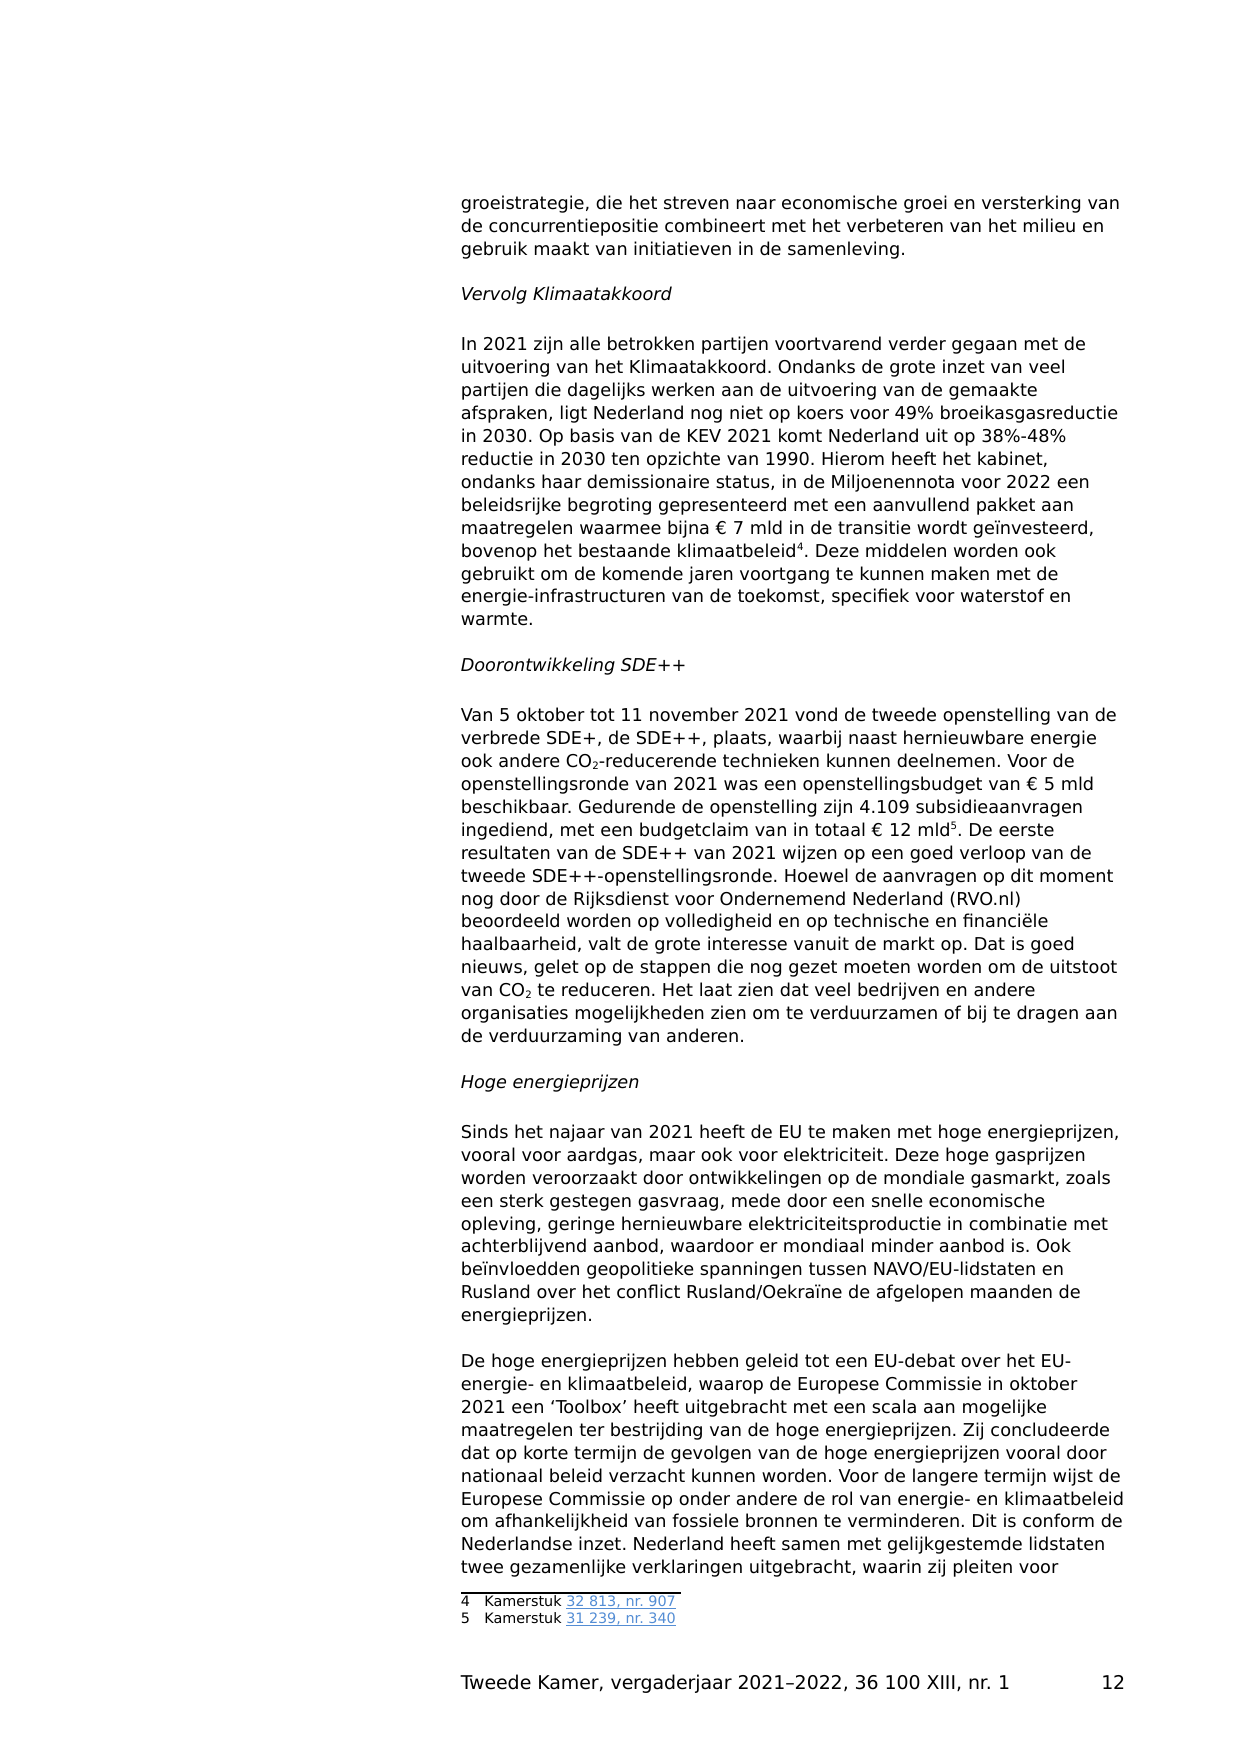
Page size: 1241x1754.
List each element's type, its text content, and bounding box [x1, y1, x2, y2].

text Doorontwikkeling SDE++ [461, 653, 1125, 676]
text Sinds het najaar van 2021 heeft de EU te maken met hoge energieprijzen, vooral voor aardgas, maar ook voor elektriciteit. Deze hoge gasprijzen worden veroorzaakt door ontwikkelingen op de mondiale gasmarkt, zoals een sterk gestegen gasvraag, mede door een snelle economische opleving, geringe hernieuwbare elektriciteitsproductie in combinatie met achterblijvend aanbod, waardoor er mondiaal minder aanbod is. Ook beïnvloedden geopolitieke spanningen tussen NAVO/EU-lidstaten en Rusland over het conflict Rusland/Oekraïne de afgelopen maanden de energieprijzen. [461, 1120, 1125, 1326]
text In 2021 zijn alle betrokken partijen voortvarend verder gegaan met de uitvoering van het Klimaatakkoord. Ondanks de grote inzet van veel partijen die dagelijks werken aan de uitvoering van de gemaakte afspraken, ligt Nederland nog niet op koers voor 49% broeikasgasreductie in 2030. Op basis van de KEV 2021 komt Nederland uit op 38%-48% reductie in 2030 ten opzichte van 1990. Hierom heeft het kabinet, ondanks haar demissionaire status, in de Miljoenennota voor 2022 een beleidsrijke begroting gepresenteerd met een aanvullend pakket aan maatregelen waarmee bijna € 7 mld in de transitie wordt geïnvesteerd, bovenop het bestaande klimaatbeleid. Deze middelen worden ook gebruikt om de komende jaren voortgang te kunnen maken met de energie-infrastructuren van de toekomst, specifiek voor waterstof en warmte. [461, 332, 1125, 630]
text De hoge energieprijzen hebben geleid tot een EU-debat over het EU-energie- en klimaatbeleid, waarop de Europese Commissie in oktober 2021 een ‘Toolbox’ heeft uitgebracht met een scala aan mogelijke maatregelen ter bestrijding van de hoge energieprijzen. Zij concludeerde dat op korte termijn de gevolgen van de hoge energieprijzen vooral door nationaal beleid verzacht kunnen worden. Voor de langere termijn wijst de Europese Commissie op onder andere de rol van energie- en klimaatbeleid om afhankelijkheid van fossiele bronnen te verminderen. Dit is conform de Nederlandse inzet. Nederland heeft samen met gelijkgestemde lidstaten twee gezamenlijke verklaringen uitgebracht, waarin zij pleiten voor [461, 1349, 1125, 1578]
text Hoge energieprijzen [461, 1070, 1125, 1093]
text Van 5 oktober tot 11 november 2021 vond de tweede openstelling van de verbrede SDE+, de SDE++, plaats, waarbij naast hernieuwbare energie ook andere CO2-reducerende technieken kunnen deelnemen. Voor de openstellingsronde van 2021 was een openstellingsbudget van € 5 mld beschikbaar. Gedurende de openstelling zijn 4.109 subsidieaanvragen ingediend, met een budgetclaim van in totaal € 12 mld. De eerste resultaten van de SDE++ van 2021 wijzen op een goed verloop van de tweede SDE++-openstellingsronde. Hoewel de aanvragen op dit moment nog door de Rijksdienst voor Ondernemend Nederland (RVO.nl) beoordeeld worden op volledigheid en op technische en financiële haalbaarheid, valt de grote interesse vanuit de markt op. Dat is goed nieuws, gelet op de stappen die nog gezet moeten worden om de uitstoot van CO2 te reduceren. Het laat zien dat veel bedrijven en andere organisaties mogelijkheden zien om te verduurzamen of bij te dragen aan de verduurzaming van anderen. [461, 703, 1125, 1047]
text Vervolg Klimaatakkoord [461, 282, 1125, 305]
text __Kamerstuk 32 813, nr. 907 [461, 1593, 1125, 1610]
text groeistrategie, die het streven naar economische groei en versterking van de concurrentiepositie combineert met het verbeteren van het milieu en gebruik maakt van initiatieven in de samenleving. [461, 191, 1125, 259]
text __Kamerstuk 31 239, nr. 340 [461, 1610, 1125, 1627]
